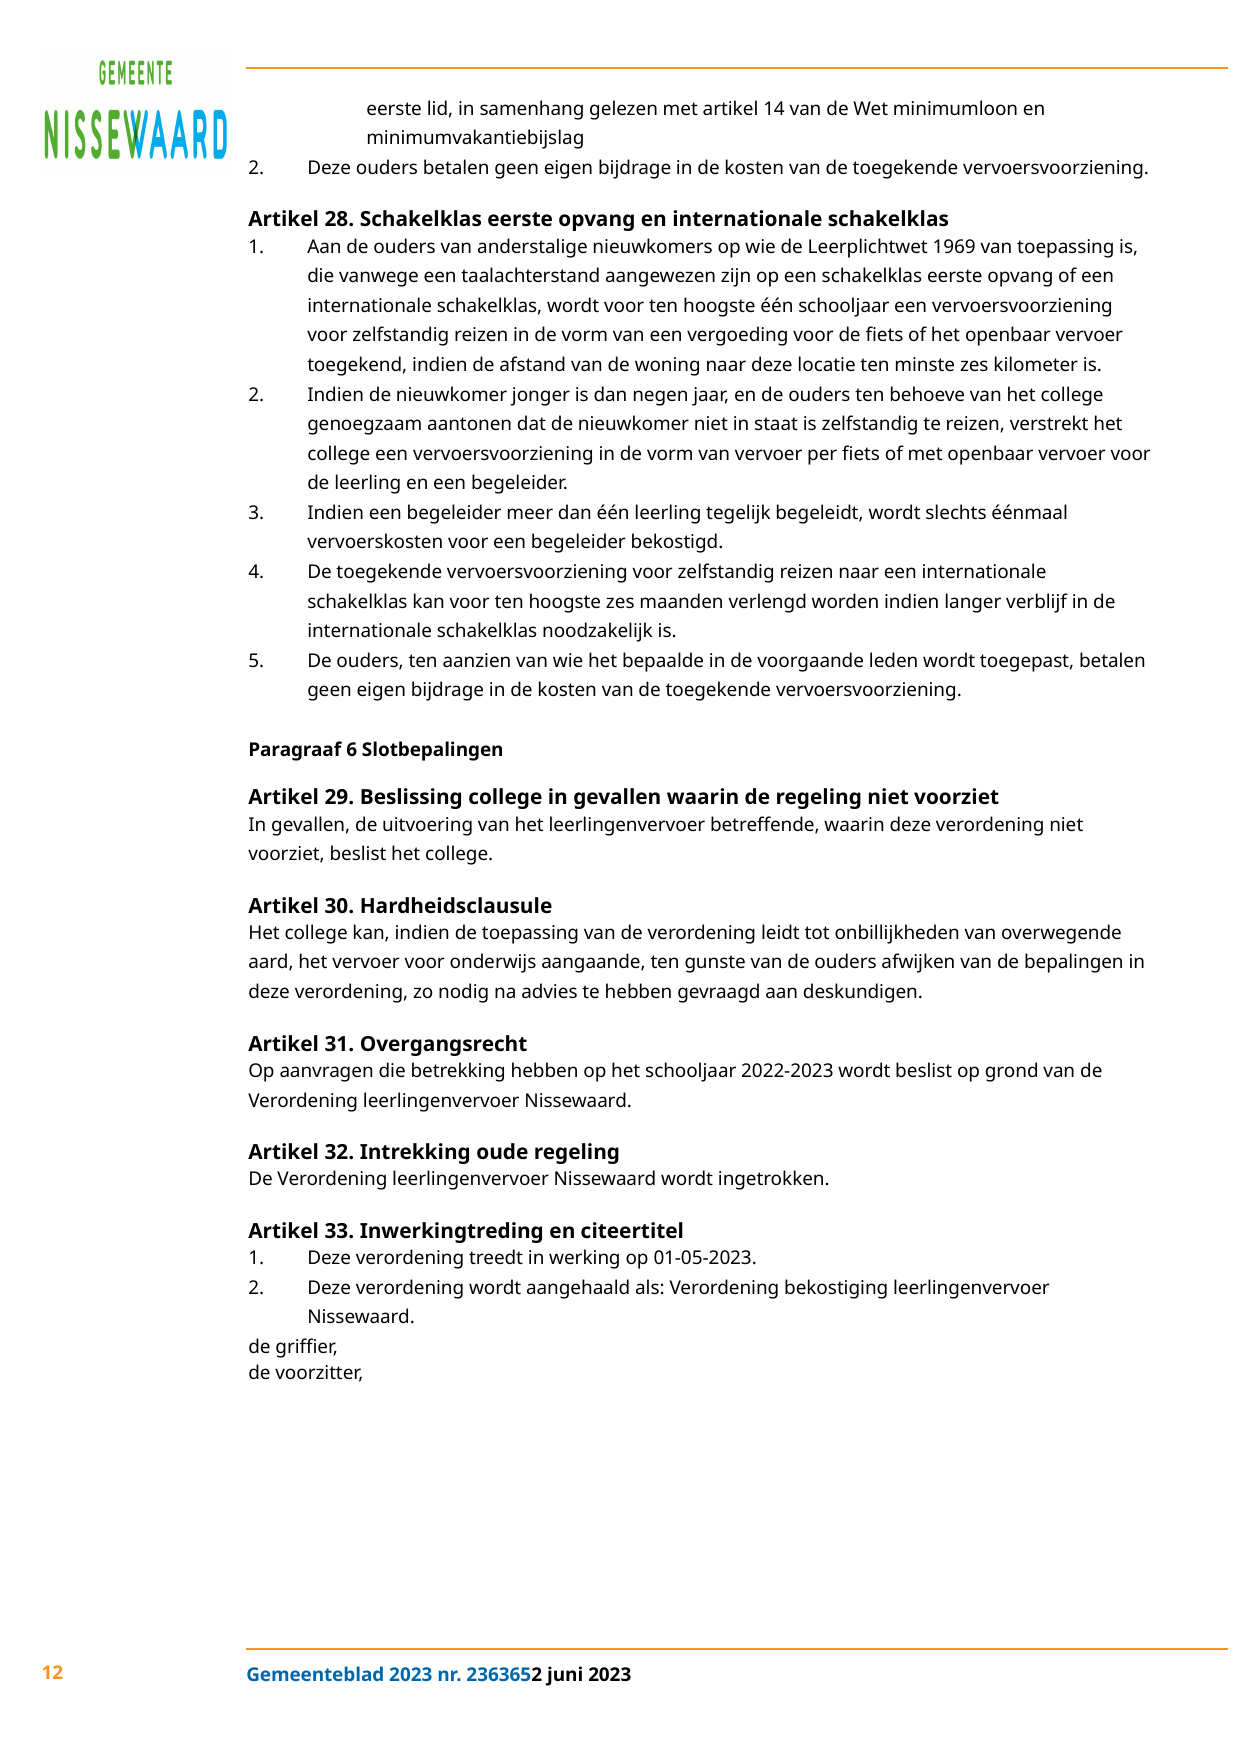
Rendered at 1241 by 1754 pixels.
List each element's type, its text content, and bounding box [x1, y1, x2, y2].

text de griffier, [248, 1333, 1152, 1359]
list De ouders, ten aanzien van wie het bepaalde in de voorgaande leden wordt toegepast, betalen geen eigen bijdrage in de kosten van de toegekende vervoersvoorziening. [248, 647, 1152, 702]
text Artikel 31. Overgangsrecht [248, 1029, 1152, 1057]
list eerste lid, in samenhang gelezen met artikel 14 van de Wet minimumloon en minimumvakantiebijslag [307, 95, 1152, 150]
list Deze verordening treedt in werking op 01-05-2023. [248, 1244, 1152, 1270]
list Indien de nieuwkomer jonger is dan negen jaar, en de ouders ten behoeve van het college genoegzaam aantonen dat de nieuwkomer niet in staat is zelfstandig te reizen, verstrekt het college een vervoersvoorziening in de vorm van vervoer per fiets of met openbaar vervoer voor de leerling en een begeleider. [248, 381, 1152, 495]
text Artikel 29. Beslissing college in gevallen waarin de regeling niet voorziet [248, 782, 1152, 811]
text Paragraaf 6 Slotbepalingen [248, 736, 1152, 761]
text Op aanvragen die betrekking hebben op het schooljaar 2022-2023 wordt beslist op grond van de Verordening leerlingenvervoer Nissewaard. [248, 1057, 1152, 1112]
text Artikel 30. Hardheidsclausule [248, 891, 1152, 919]
text In gevallen, de uitvoering van het leerlingenvervoer betreffende, waarin deze verordening niet voorziet, beslist het college. [248, 811, 1152, 866]
text Artikel 28. Schakelklas eerste opvang en internationale schakelklas [248, 204, 1152, 233]
text De Verordening leerlingenvervoer Nissewaard wordt ingetrokken. [248, 1166, 1152, 1191]
list Deze ouders betalen geen eigen bijdrage in de kosten van de toegekende vervoersvoorziening. [248, 154, 1152, 180]
text Het college kan, indien de toepassing van de verordening leidt tot onbillijkheden van overwegende aard, het vervoer voor onderwijs aangaande, ten gunste van de ouders afwijken van de bepalingen in deze verordening, zo nodig na advies te hebben gevraagd aan deskundigen. [248, 919, 1152, 1004]
text Artikel 33. Inwerkingtreding en citeertitel [248, 1216, 1152, 1244]
list De toegekende vervoersvoorziening voor zelfstandig reizen naar een internationale schakelklas kan voor ten hoogste zes maanden verlengd worden indien langer verblijf in de internationale schakelklas noodzakelijk is. [248, 558, 1152, 643]
list Indien een begeleider meer dan één leerling tegelijk begeleidt, wordt slechts éénmaal vervoerskosten voor een begeleider bekostigd. [248, 499, 1152, 554]
text de voorzitter, [248, 1359, 1152, 1385]
picture [41, 47, 231, 172]
list Aan de ouders van anderstalige nieuwkomers op wie de Leerplichtwet 1969 van toepassing is, die vanwege een taalachterstand aangewezen zijn op een schakelklas eerste opvang of een internationale schakelklas, wordt voor ten hoogste één schooljaar een vervoersvoorziening voor zelfstandig reizen in de vorm van een vergoeding voor de fiets of het openbaar vervoer toegekend, indien de afstand van de woning naar deze locatie ten minste zes kilometer is. [248, 233, 1152, 377]
text Artikel 32. Intrekking oude regeling [248, 1137, 1152, 1166]
list Deze verordening wordt aangehaald als: Verordening bekostiging leerlingenvervoer Nissewaard. [248, 1274, 1152, 1329]
